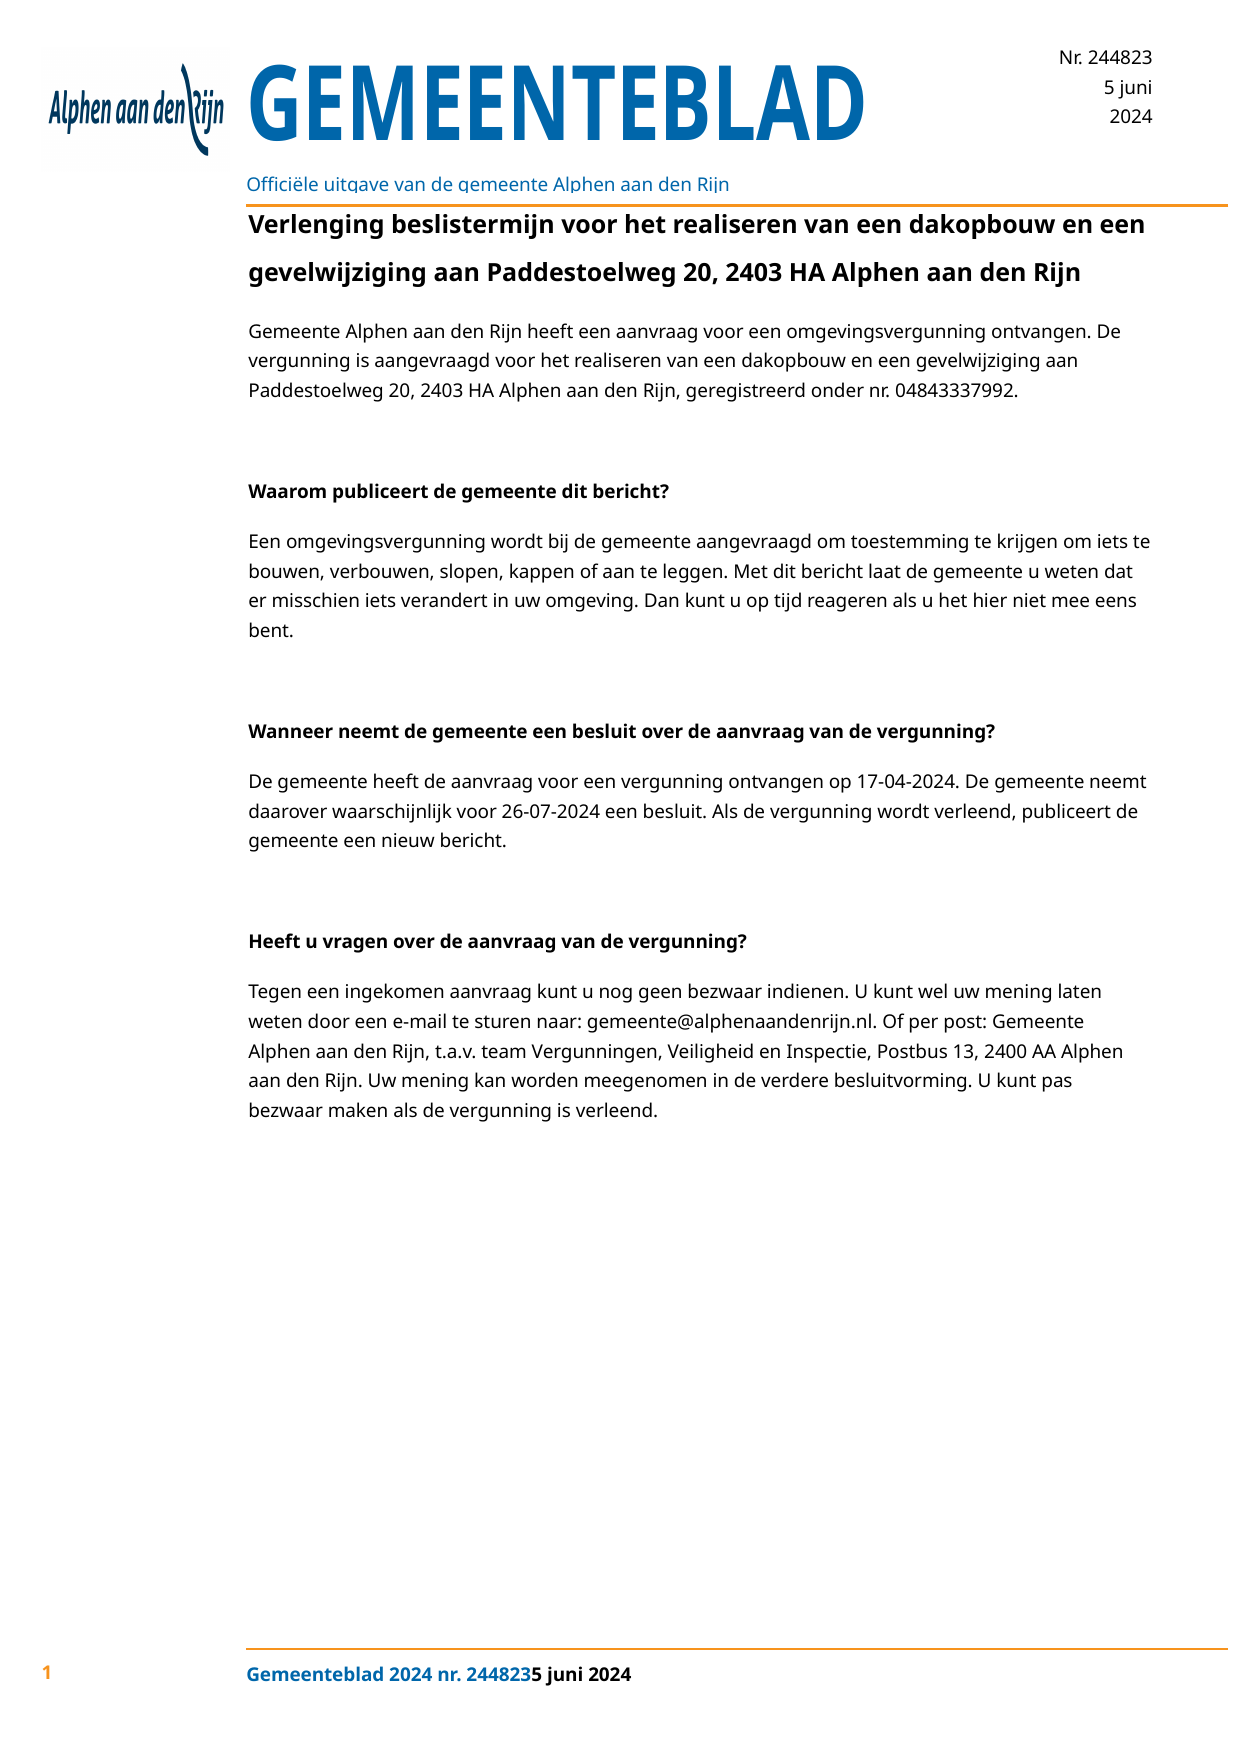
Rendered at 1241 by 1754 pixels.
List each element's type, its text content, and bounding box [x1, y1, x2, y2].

text Gemeente Alphen aan den Rijn heeft een aanvraag voor een omgevingsvergunning ontvangen. De vergunning is aangevraagd voor het realiseren van een dakopbouw en een gevelwijziging aan Paddestoelweg 20, 2403 HA Alphen aan den Rijn, geregistreerd onder nr. 04843337992. [248, 318, 1152, 403]
text De gemeente heeft de aanvraag voor een vergunning ontvangen op 17-04-2024. De gemeente neemt daarover waarschijnlijk voor 26-07-2024 een besluit. Als de vergunning wordt verleend, publiceert de gemeente een nieuw bericht. [248, 768, 1152, 853]
text Tegen een ingekomen aanvraag kunt u nog geen bezwaar indienen. U kunt wel uw mening laten weten door een e-mail te sturen naar: gemeente@alphenaandenrijn.nl. Of per post: Gemeente Alphen aan den Rijn, t.a.v. team Vergunningen, Veiligheid en Inspectie, Postbus 13, 2400 AA Alphen aan den Rijn. Uw mening kan worden meegenomen in de verdere besluitvorming. U kunt pas bezwaar maken als de vergunning is verleend. [248, 979, 1152, 1123]
text Heeft u vragen over de aanvraag van de vergunning? [248, 928, 1152, 954]
picture [41, 47, 231, 172]
text Verlenging beslistermijn voor het realiseren van een dakopbouw en een gevelwijziging aan Paddestoelweg 20, 2403 HA Alphen aan den Rijn [248, 207, 1152, 288]
text Wanneer neemt de gemeente een besluit over de aanvraag van de vergunning? [248, 718, 1152, 744]
text Waarom publiceert de gemeente dit bericht? [248, 478, 1152, 504]
text Een omgevingsvergunning wordt bij de gemeente aangevraagd om toestemming te krijgen om iets te bouwen, verbouwen, slopen, kappen of aan te leggen. Met dit bericht laat de gemeente u weten dat er misschien iets verandert in uw omgeving. Dan kunt u op tijd reageren als u het hier niet mee eens bent. [248, 528, 1152, 643]
